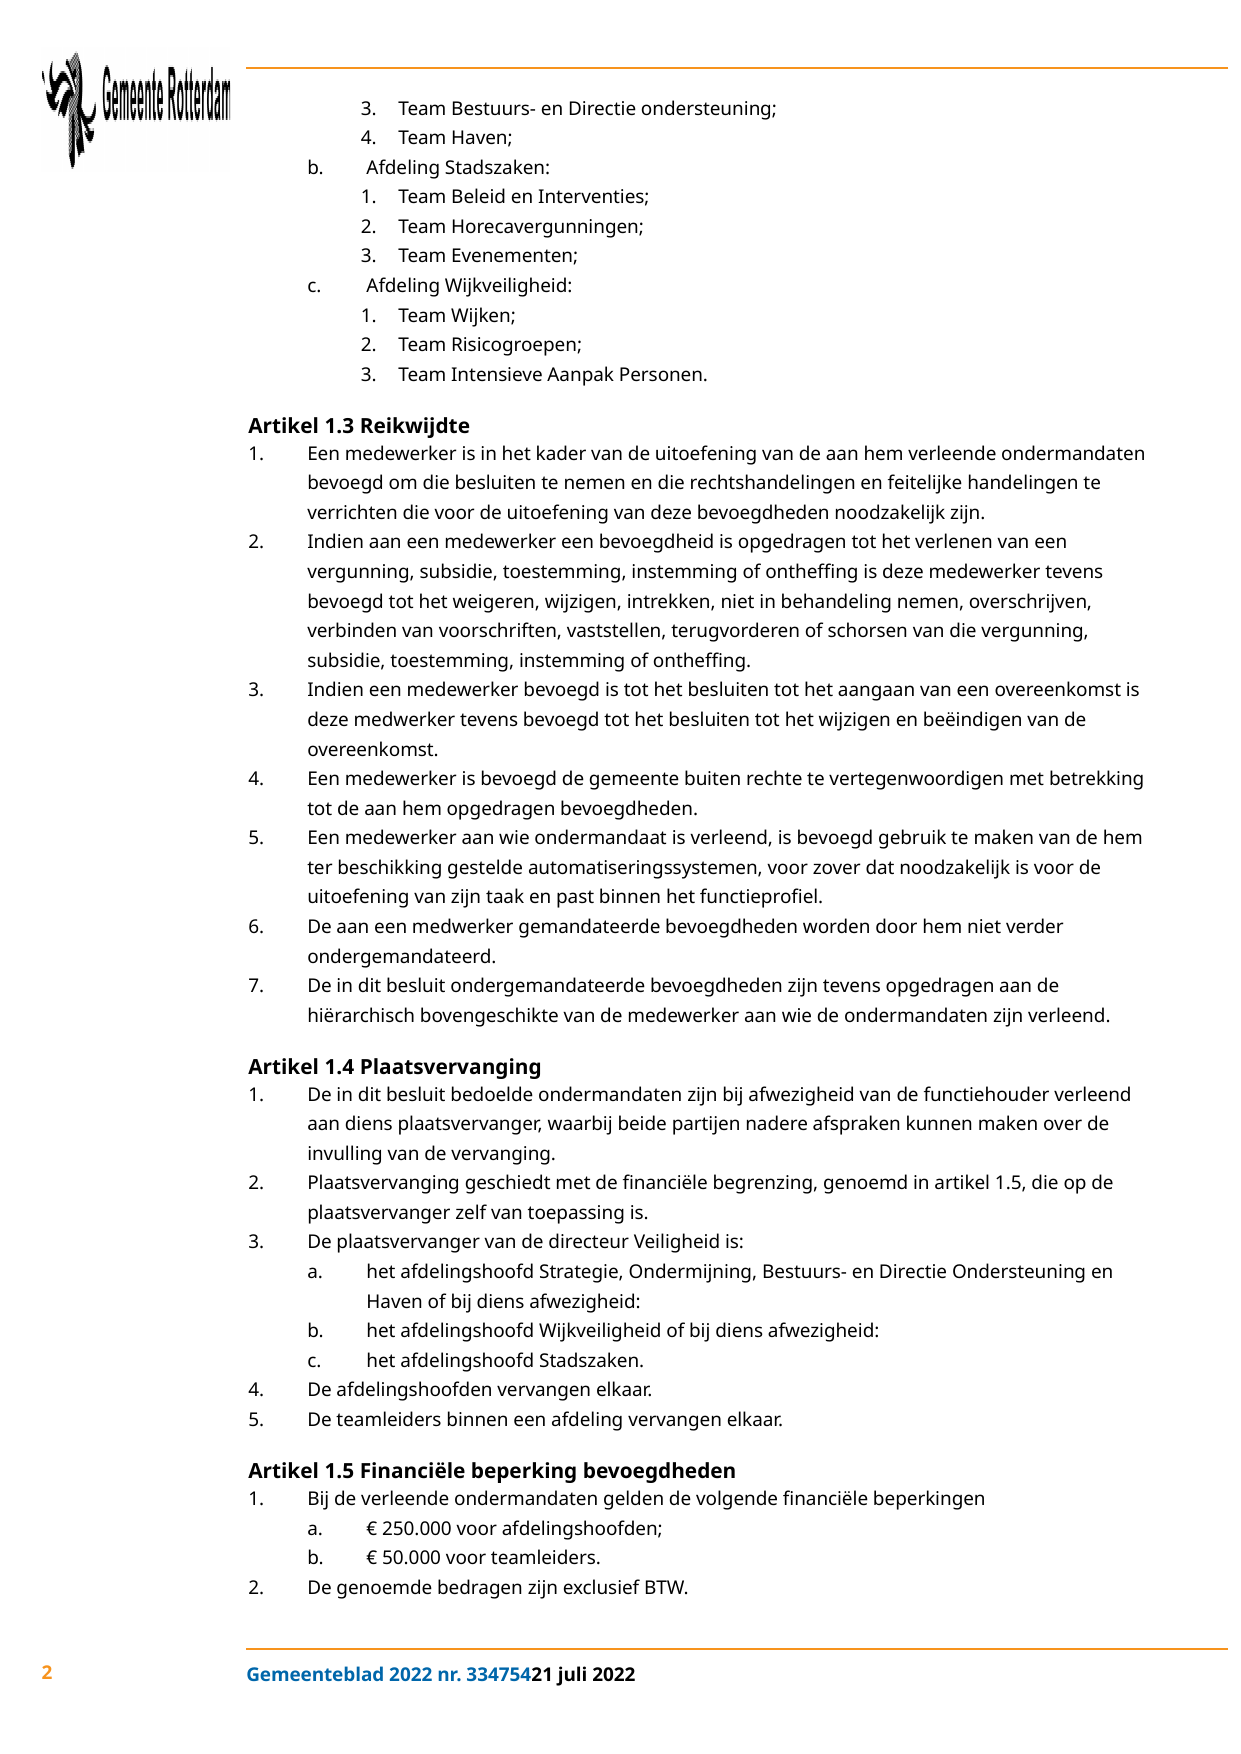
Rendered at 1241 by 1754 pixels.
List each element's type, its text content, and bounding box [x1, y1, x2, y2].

list het afdelingshoofd Strategie, Ondermijning, Bestuurs- en Directie Ondersteuning en Haven of bij diens afwezigheid: [307, 1258, 1152, 1314]
list Afdeling Wijkveiligheid: [307, 272, 1152, 298]
list Een medewerker is in het kader van de uitoefening van de aan hem verleende ondermandaten bevoegd om die besluiten te nemen en die rechtshandelingen en feitelijke handelingen te verrichten die voor de uitoefening van deze bevoegdheden noodzakelijk zijn. [248, 440, 1152, 525]
text Artikel 1.5 Financiële beperking bevoegdheden [248, 1457, 1152, 1485]
list De afdelingshoofden vervangen elkaar. [248, 1377, 1152, 1402]
list De plaatsvervanger van de directeur Veiligheid is: [248, 1229, 1152, 1254]
list Team Risicogroepen; [361, 331, 1152, 357]
list De teamleiders binnen een afdeling vervangen elkaar. [248, 1406, 1152, 1432]
list Team Bestuurs- en Directie ondersteuning; [361, 95, 1152, 121]
list Bij de verleende ondermandaten gelden de volgende financiële beperkingen [248, 1485, 1152, 1511]
list De in dit besluit ondergemandateerde bevoegdheden zijn tevens opgedragen aan de hiërarchisch bovengeschikte van de medewerker aan wie de ondermandaten zijn verleend. [248, 972, 1152, 1028]
list Team Wijken; [361, 302, 1152, 328]
list Team Intensieve Aanpak Personen. [361, 361, 1152, 387]
text Artikel 1.3 Reikwijdte [248, 411, 1152, 440]
list Indien een medewerker bevoegd is tot het besluiten tot het aangaan van een overeenkomst is deze medwerker tevens bevoegd tot het besluiten tot het wijzigen en beëindigen van de overeenkomst. [248, 677, 1152, 761]
list De in dit besluit bedoelde ondermandaten zijn bij afwezigheid van de functiehouder verleend aan diens plaatsvervanger, waarbij beide partijen nadere afspraken kunnen maken over de invulling van de vervanging. [248, 1081, 1152, 1166]
list Plaatsvervanging geschiedt met de financiële begrenzing, genoemd in artikel 1.5, die op de plaatsvervanger zelf van toepassing is. [248, 1169, 1152, 1225]
list Indien aan een medewerker een bevoegdheid is opgedragen tot het verlenen van een vergunning, subsidie, toestemming, instemming of ontheffing is deze medewerker tevens bevoegd tot het weigeren, wijzigen, intrekken, niet in behandeling nemen, overschrijven, verbinden van voorschriften, vaststellen, terugvorderen of schorsen van die vergunning, subsidie, toestemming, instemming of ontheffing. [248, 529, 1152, 673]
list De genoemde bedragen zijn exclusief BTW. [248, 1574, 1152, 1599]
list Een medewerker aan wie ondermandaat is verleend, is bevoegd gebruik te maken van de hem ter beschikking gestelde automatiseringssystemen, voor zover dat noodzakelijk is voor de uitoefening van zijn taak en past binnen het functieprofiel. [248, 824, 1152, 909]
list Een medewerker is bevoegd de gemeente buiten rechte te vertegenwoordigen met betrekking tot de aan hem opgedragen bevoegdheden. [248, 765, 1152, 821]
list De aan een medwerker gemandateerde bevoegdheden worden door hem niet verder ondergemandateerd. [248, 913, 1152, 968]
list Afdeling Stadszaken: [307, 154, 1152, 180]
list Team Beleid en Interventies; [361, 183, 1152, 209]
list Team Horecavergunningen; [361, 213, 1152, 239]
list Team Evenementen; [361, 243, 1152, 268]
list het afdelingshoofd Wijkveiligheid of bij diens afwezigheid: [307, 1317, 1152, 1343]
picture [41, 47, 231, 172]
list Team Haven; [361, 124, 1152, 150]
list € 250.000 voor afdelingshoofden; [307, 1515, 1152, 1540]
list het afdelingshoofd Stadszaken. [307, 1347, 1152, 1373]
text Artikel 1.4 Plaatsvervanging [248, 1052, 1152, 1081]
list € 50.000 voor teamleiders. [307, 1544, 1152, 1570]
